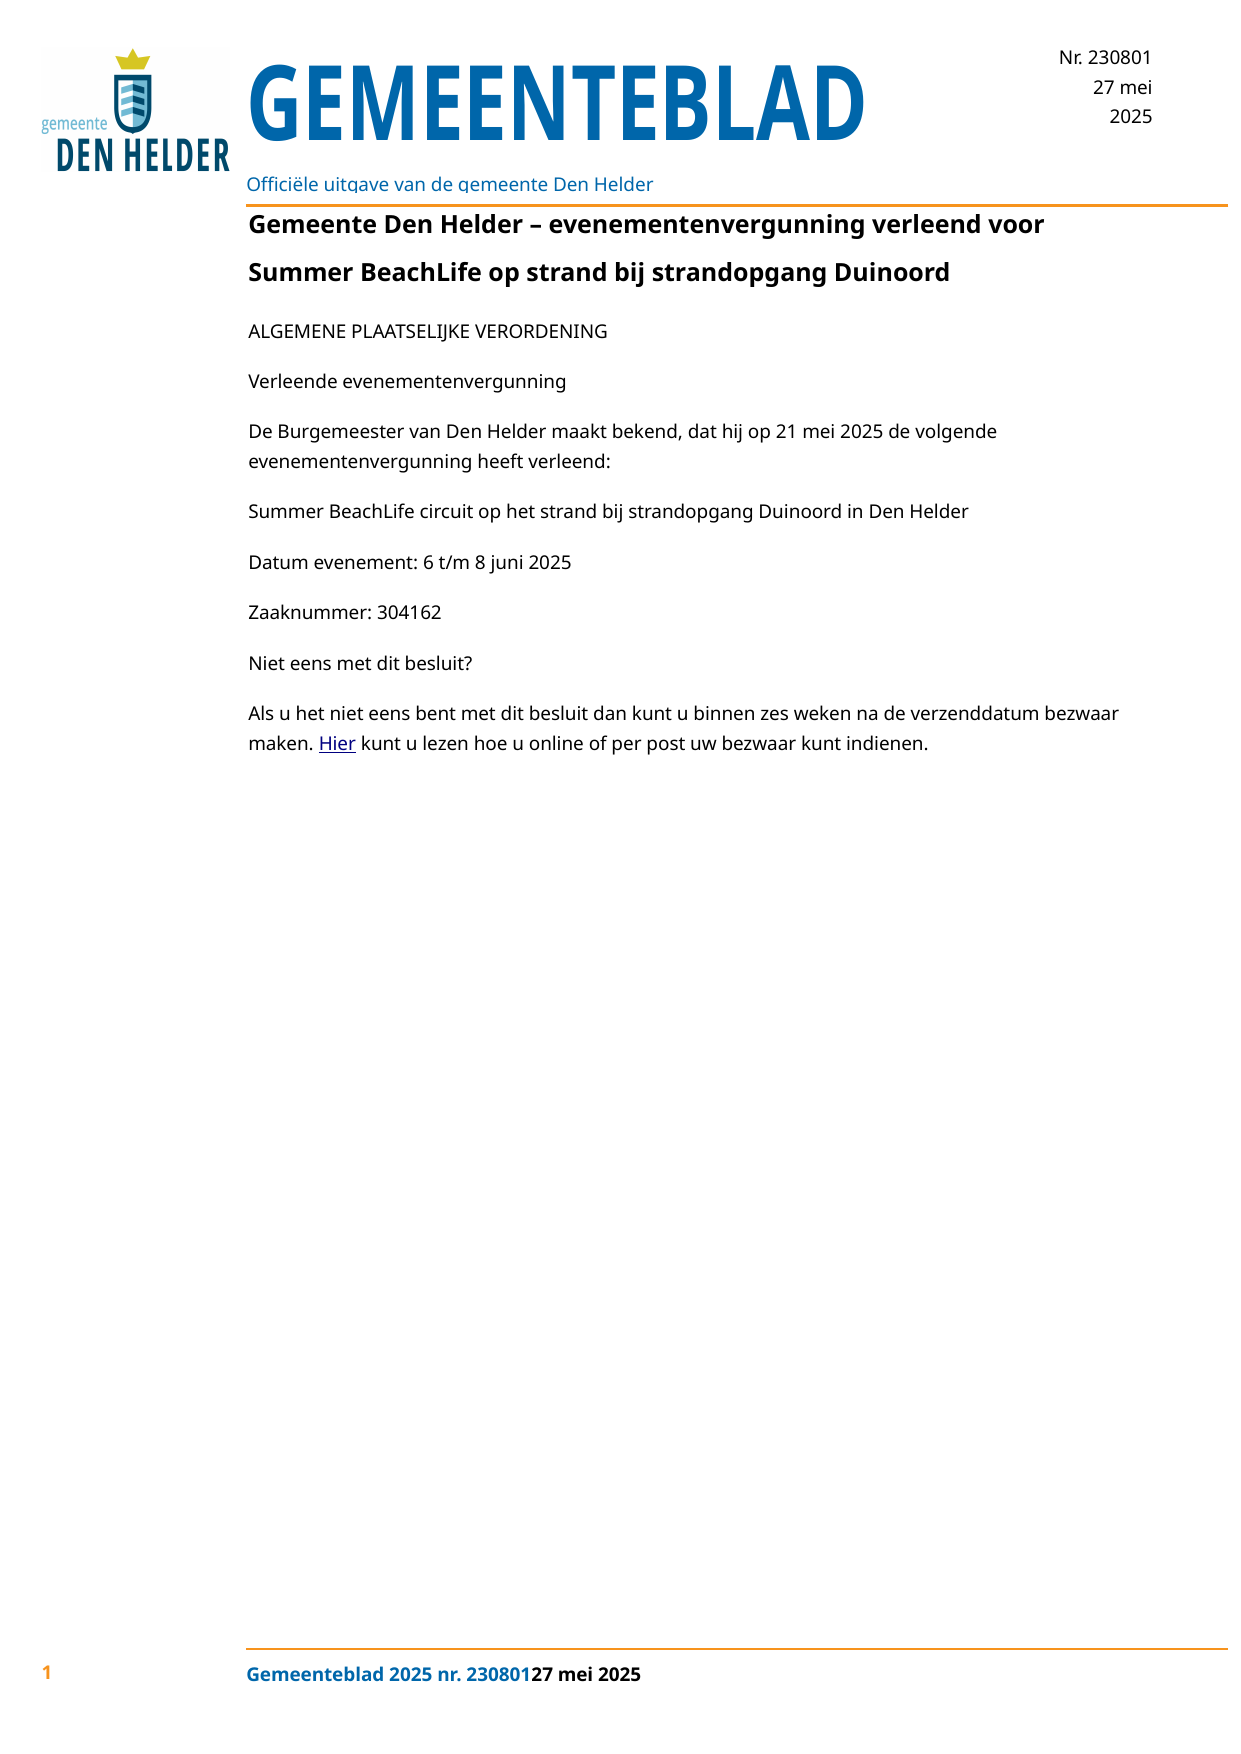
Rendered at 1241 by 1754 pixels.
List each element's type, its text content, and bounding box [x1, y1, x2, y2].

text Datum evenement: 6 t/m 8 juni 2025 [248, 549, 1152, 575]
picture [220, 160, 224, 172]
text Gemeente Den Helder – evenementenvergunning verleend voor Summer BeachLife op strand bij strandopgang Duinoord [248, 207, 1152, 288]
text Summer BeachLife circuit op het strand bij strandopgang Duinoord in Den Helder [248, 499, 1152, 524]
picture [182, 144, 187, 165]
text Zaaknummer: 304162 [248, 599, 1152, 625]
picture [63, 144, 68, 165]
text De Burgemeester van Den Helder maakt bekend, dat hij op 21 mei 2025 de volgende evenementenvergunning heeft verleend: [248, 419, 1152, 474]
picture [41, 47, 231, 172]
text Niet eens met dit besluit? [248, 650, 1152, 676]
text Verleende evenementenvergunning [248, 368, 1152, 394]
text ALGEMENE PLAATSELIJKE VERORDENING [248, 318, 1152, 344]
picture [130, 157, 135, 172]
text Als u het niet eens bent met dit besluit dan kunt u binnen zes weken na de verzenddatum bezwaar maken. Hier kunt u lezen hoe u online of per post uw bezwaar kunt indienen. [248, 700, 1152, 756]
picture [100, 154, 106, 172]
